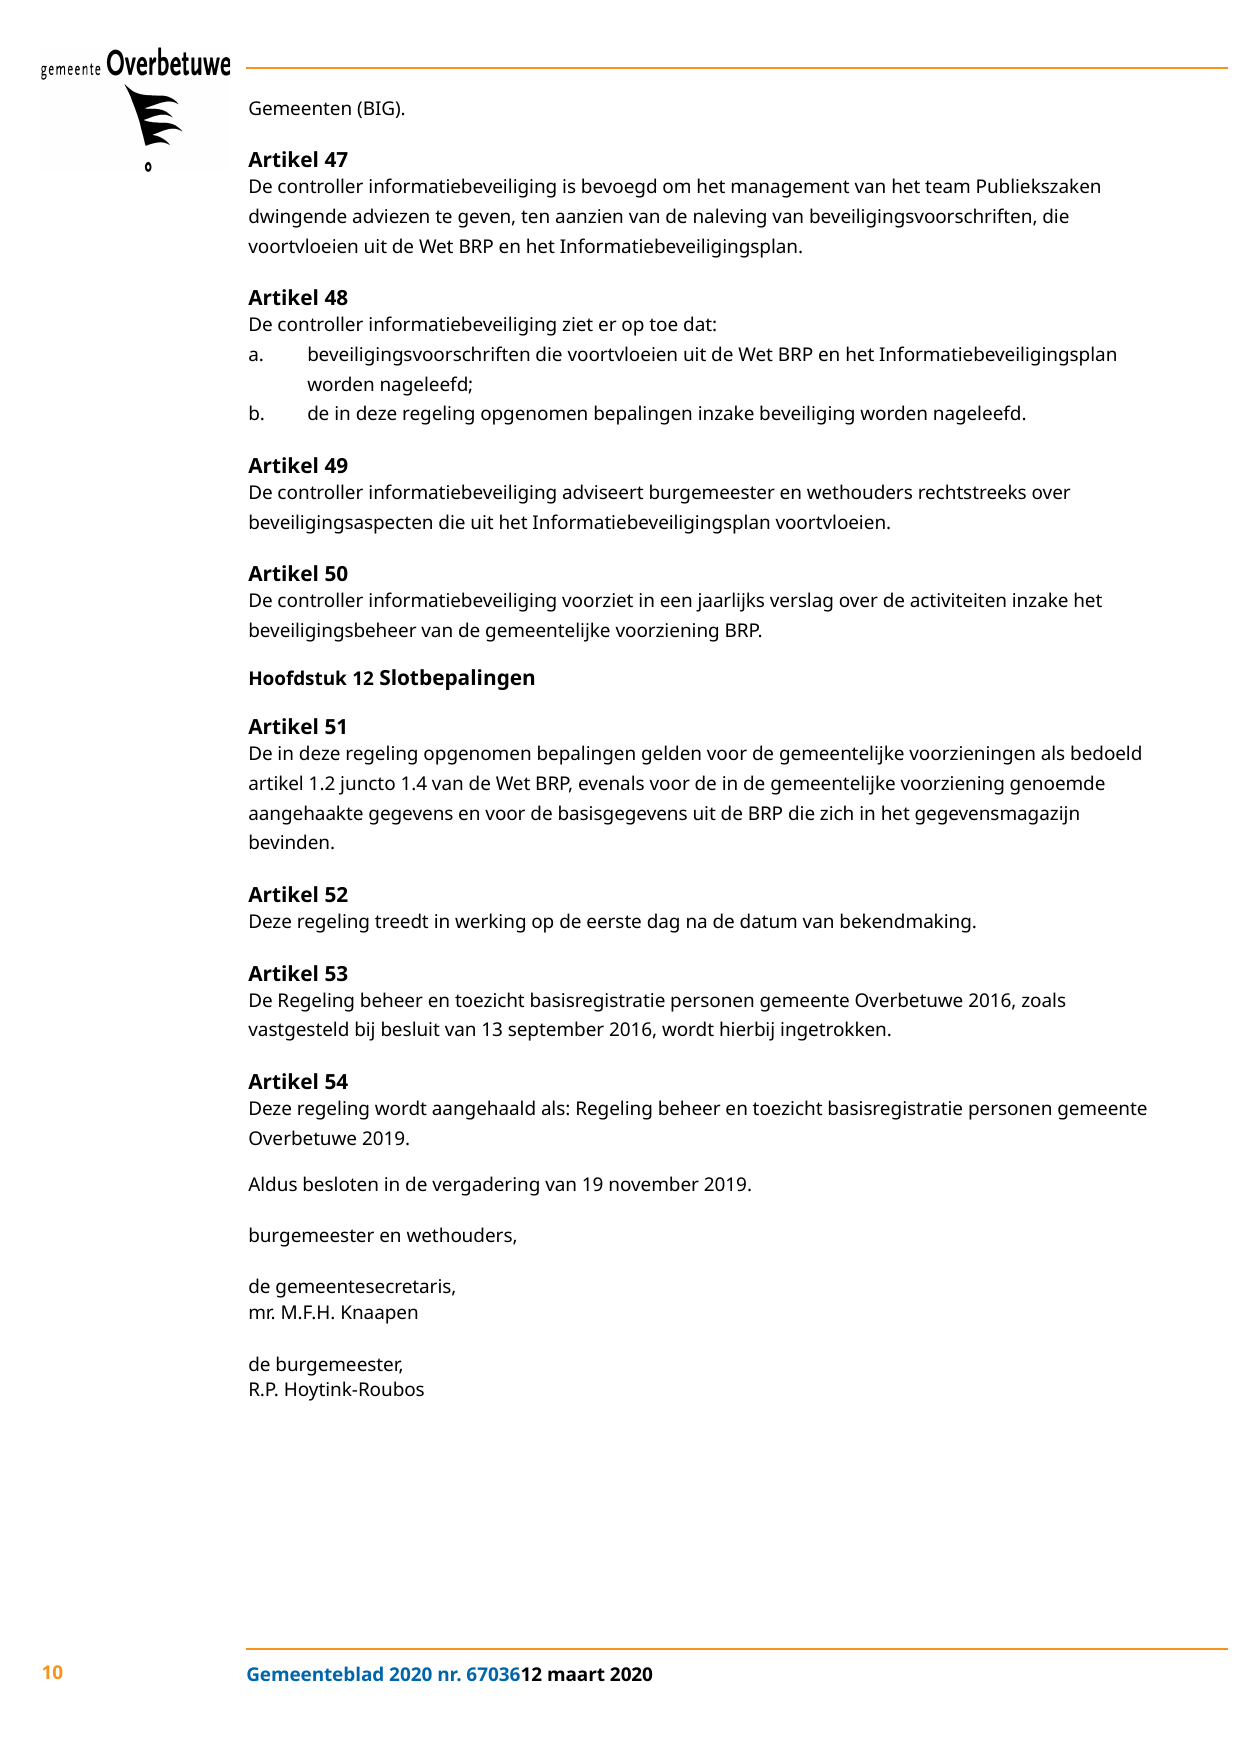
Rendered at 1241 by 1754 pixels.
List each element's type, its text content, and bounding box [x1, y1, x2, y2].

text Artikel 54 [248, 1067, 1152, 1096]
text De controller informatiebeveiliging is bevoegd om het management van het team Publiekszaken dwingende adviezen te geven, ten aanzien van de naleving van beveiligingsvoorschriften, die voortvloeien uit de Wet BRP en het Informatiebeveiligingsplan. [248, 174, 1152, 258]
text de burgemeester, [248, 1351, 1152, 1377]
text De Regeling beheer en toezicht basisregistratie personen gemeente Overbetuwe 2016, zoals vastgesteld bij besluit van 13 september 2016, wordt hierbij ingetrokken. [248, 987, 1152, 1042]
text Artikel 52 [248, 880, 1152, 908]
picture [41, 47, 231, 172]
text de gemeentesecretaris, [248, 1274, 1152, 1299]
text Aldus besloten in de vergadering van 19 november 2019. [248, 1171, 1152, 1196]
text Hoofdstuk 12 Slotbepalingen [248, 663, 1152, 691]
text Deze regeling treedt in werking op de eerste dag na de datum van bekendmaking. [248, 908, 1152, 934]
text Artikel 50 [248, 559, 1152, 588]
text De controller informatiebeveiliging voorziet in een jaarlijks verslag over de activiteiten inzake het beveiligingsbeheer van de gemeentelijke voorziening BRP. [248, 588, 1152, 643]
text burgemeester en wethouders, [248, 1222, 1152, 1248]
text Artikel 47 [248, 145, 1152, 174]
text Artikel 51 [248, 712, 1152, 741]
text Gemeenten (BIG). [248, 95, 1152, 121]
text Deze regeling wordt aangehaald als: Regeling beheer en toezicht basisregistratie personen gemeente Overbetuwe 2019. [248, 1096, 1152, 1151]
text Artikel 49 [248, 451, 1152, 479]
text De controller informatiebeveiliging adviseert burgemeester en wethouders rechtstreeks over beveiligingsaspecten die uit het Informatiebeveiligingsplan voortvloeien. [248, 479, 1152, 534]
text Artikel 48 [248, 283, 1152, 312]
text mr. M.F.H. Knaapen [248, 1299, 1152, 1325]
text R.P. Hoytink-Roubos [248, 1377, 1152, 1402]
list de in deze regeling opgenomen bepalingen inzake beveiliging worden nageleefd. [248, 400, 1152, 426]
text De in deze regeling opgenomen bepalingen gelden voor de gemeentelijke voorzieningen als bedoeld artikel 1.2 juncto 1.4 van de Wet BRP, evenals voor de in de gemeentelijke voorziening genoemde aangehaakte gegevens en voor de basisgegevens uit de BRP die zich in het gegevensmagazijn bevinden. [248, 741, 1152, 855]
text Artikel 53 [248, 959, 1152, 987]
list beveiligingsvoorschriften die voortvloeien uit de Wet BRP en het Informatiebeveiligingsplan worden nageleefd; [248, 341, 1152, 397]
text De controller informatiebeveiliging ziet er op toe dat: [248, 312, 1152, 337]
